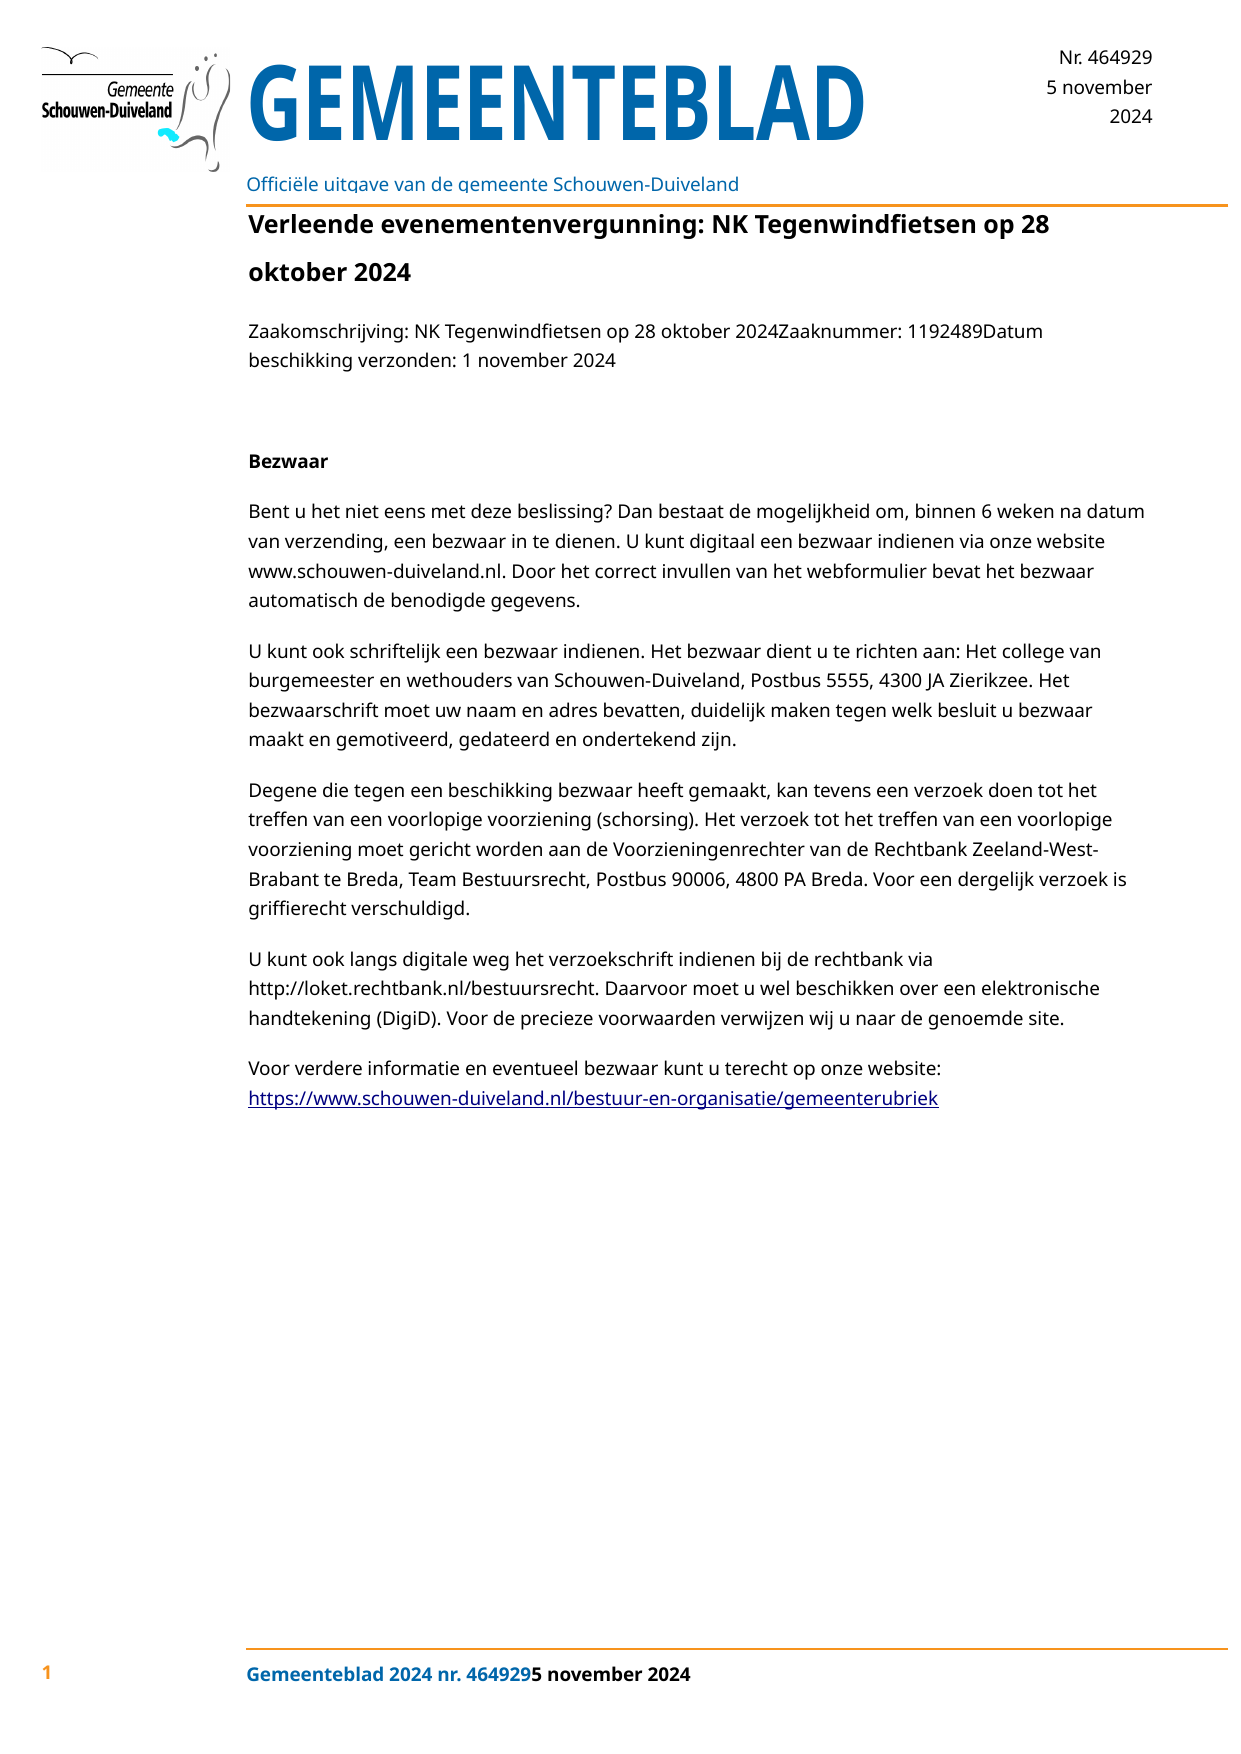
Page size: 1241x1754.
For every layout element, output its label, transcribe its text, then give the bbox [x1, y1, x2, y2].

text U kunt ook schriftelijk een bezwaar indienen. Het bezwaar dient u te richten aan: Het college van burgemeester en wethouders van Schouwen-Duiveland, Postbus 5555, 4300 JA Zierikzee. Het bezwaarschrift moet uw naam en adres bevatten, duidelijk maken tegen welk besluit u bezwaar maakt en gemotiveerd, gedateerd en ondertekend zijn. [248, 638, 1152, 752]
text Verleende evenementenvergunning: NK Tegenwindfietsen op 28 oktober 2024 [248, 207, 1152, 288]
text U kunt ook langs digitale weg het verzoekschrift indienen bij de rechtbank via http://loket.rechtbank.nl/bestuursrecht. Daarvoor moet u wel beschikken over een elektronische handtekening (DigiD). Voor de precieze voorwaarden verwijzen wij u naar de genoemde site. [248, 946, 1152, 1031]
text Voor verdere informatie en eventueel bezwaar kunt u terecht op onze website: https://www.schouwen-duiveland.nl/bestuur-en-organisatie/gemeenterubriek [248, 1055, 1152, 1111]
text Bezwaar [248, 448, 1152, 474]
text Zaakomschrijving: NK Tegenwindfietsen op 28 oktober 2024Zaaknummer: 1192489Datum beschikking verzonden: 1 november 2024 [248, 318, 1152, 373]
text Degene die tegen een beschikking bezwaar heeft gemaakt, kan tevens een verzoek doen tot het treffen van een voorlopige voorziening (schorsing). Het verzoek tot het treffen van een voorlopige voorziening moet gericht worden aan de Voorzieningenrechter van de Rechtbank Zeeland-West-Brabant te Breda, Team Bestuursrecht, Postbus 90006, 4800 PA Breda. Voor een dergelijk verzoek is griffierecht verschuldigd. [248, 777, 1152, 921]
picture [41, 47, 231, 172]
text Bent u het niet eens met deze beslissing? Dan bestaat de mogelijkheid om, binnen 6 weken na datum van verzending, een bezwaar in te dienen. U kunt digitaal een bezwaar indienen via onze website www.schouwen-duiveland.nl. Door het correct invullen van het webformulier bevat het bezwaar automatisch de benodigde gegevens. [248, 499, 1152, 613]
